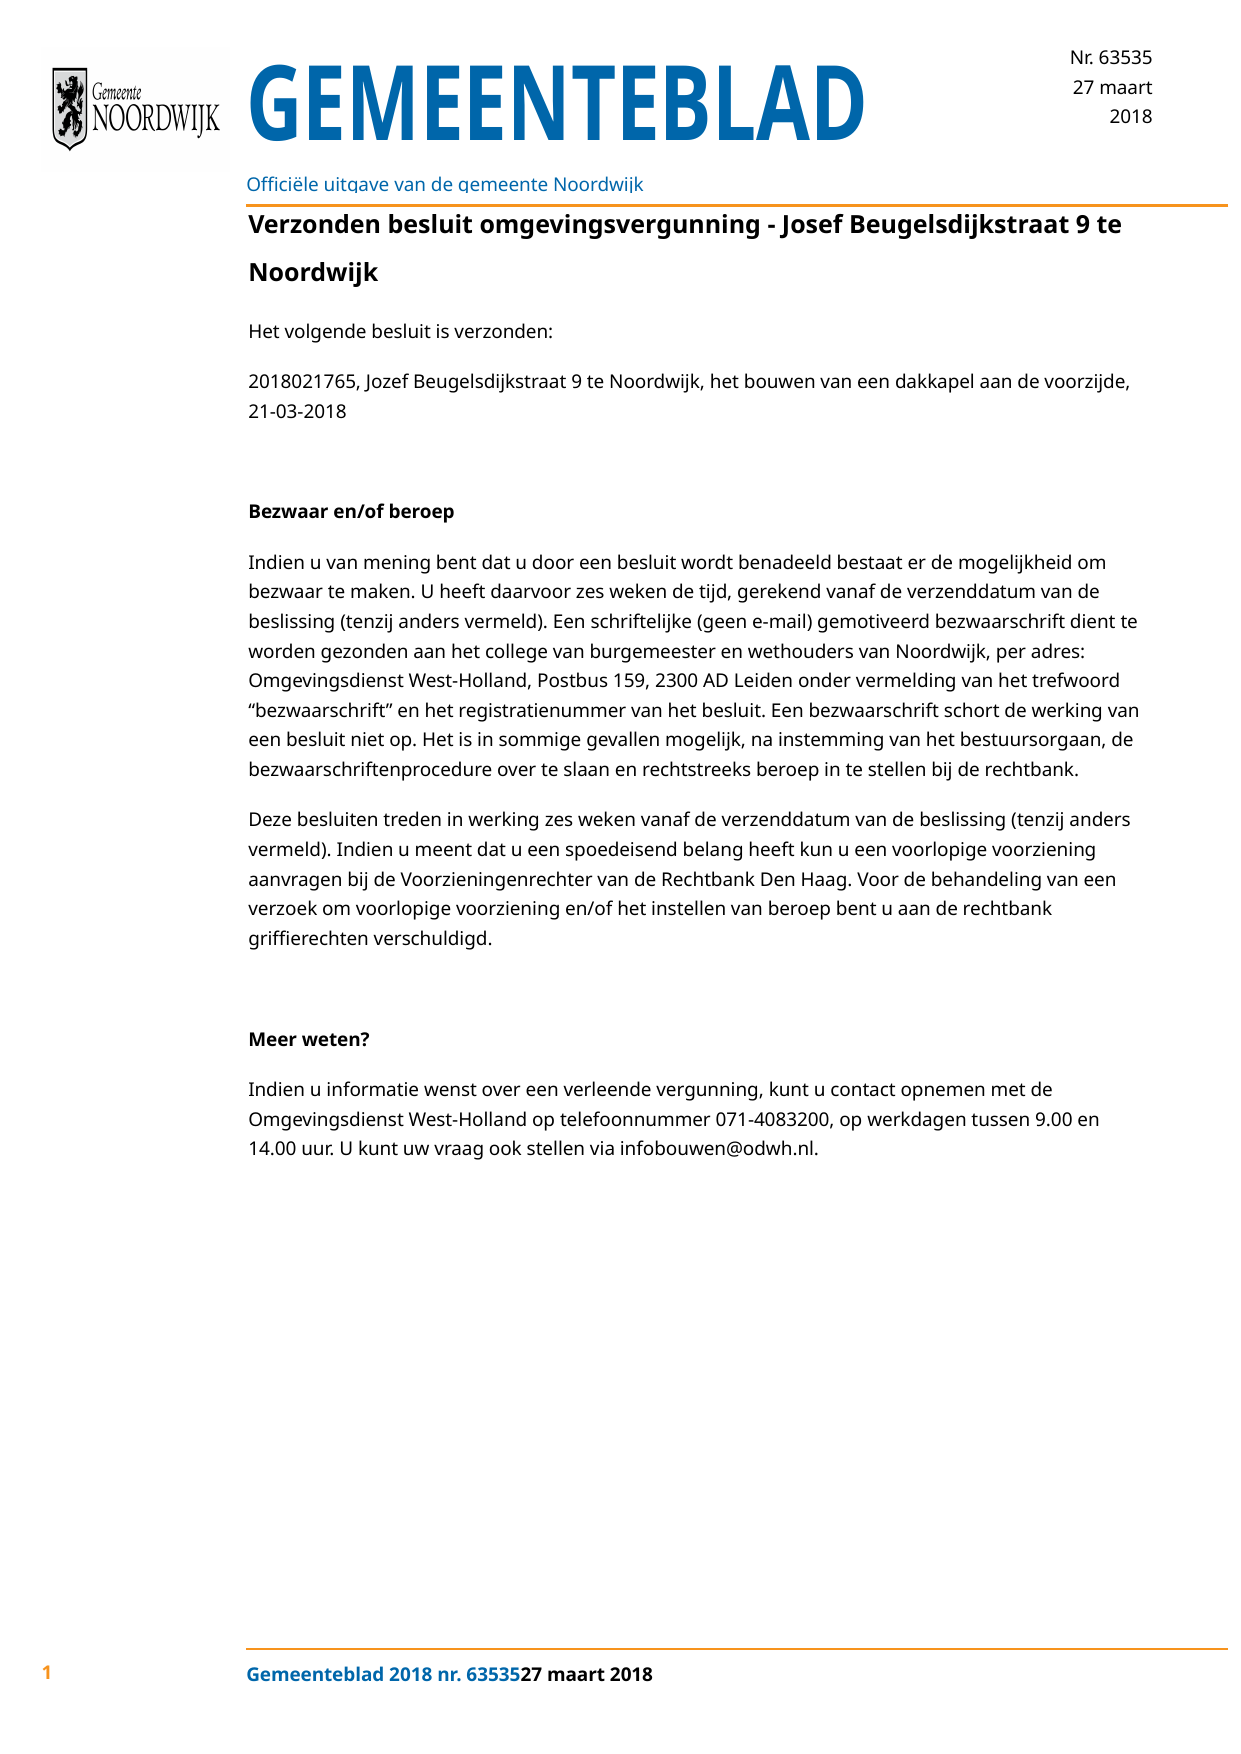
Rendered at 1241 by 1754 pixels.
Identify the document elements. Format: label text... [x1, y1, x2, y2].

picture [41, 47, 231, 172]
text Meer weten? [248, 1026, 1152, 1052]
text Verzonden besluit omgevingsvergunning - Josef Beugelsdijkstraat 9 te Noordwijk [248, 207, 1152, 288]
text Indien u informatie wenst over een verleende vergunning, kunt u contact opnemen met de Omgevingsdienst West-Holland op telefoonnummer 071-4083200, op werkdagen tussen 9.00 en 14.00 uur. U kunt uw vraag ook stellen via infobouwen@odwh.nl. [248, 1076, 1152, 1161]
text Het volgende besluit is verzonden: [248, 318, 1152, 344]
text 2018021765, Jozef Beugelsdijkstraat 9 te Noordwijk, het bouwen van een dakkapel aan de voorzijde, 21-03-2018 [248, 368, 1152, 424]
text Deze besluiten treden in werking zes weken vanaf de verzenddatum van de beslissing (tenzij anders vermeld). Indien u meent dat u een spoedeisend belang heeft kun u een voorlopige voorziening aanvragen bij de Voorzieningenrechter van de Rechtbank Den Haag. Voor de behandeling van een verzoek om voorlopige voorziening en/of het instellen van beroep bent u aan de rechtbank griffierechten verschuldigd. [248, 807, 1152, 951]
text Bezwaar en/of beroep [248, 499, 1152, 524]
text Indien u van mening bent dat u door een besluit wordt benadeeld bestaat er de mogelijkheid om bezwaar te maken. U heeft daarvoor zes weken de tijd, gerekend vanaf de verzenddatum van de beslissing (tenzij anders vermeld). Een schriftelijke (geen e-mail) gemotiveerd bezwaarschrift dient te worden gezonden aan het college van burgemeester en wethouders van Noordwijk, per adres: Omgevingsdienst West-Holland, Postbus 159, 2300 AD Leiden onder vermelding van het trefwoord “bezwaarschrift” en het registratienummer van het besluit. Een bezwaarschrift schort de werking van een besluit niet op. Het is in sommige gevallen mogelijk, na instemming van het bestuursorgaan, de bezwaarschriftenprocedure over te slaan en rechtstreeks beroep in te stellen bij de rechtbank. [248, 549, 1152, 782]
